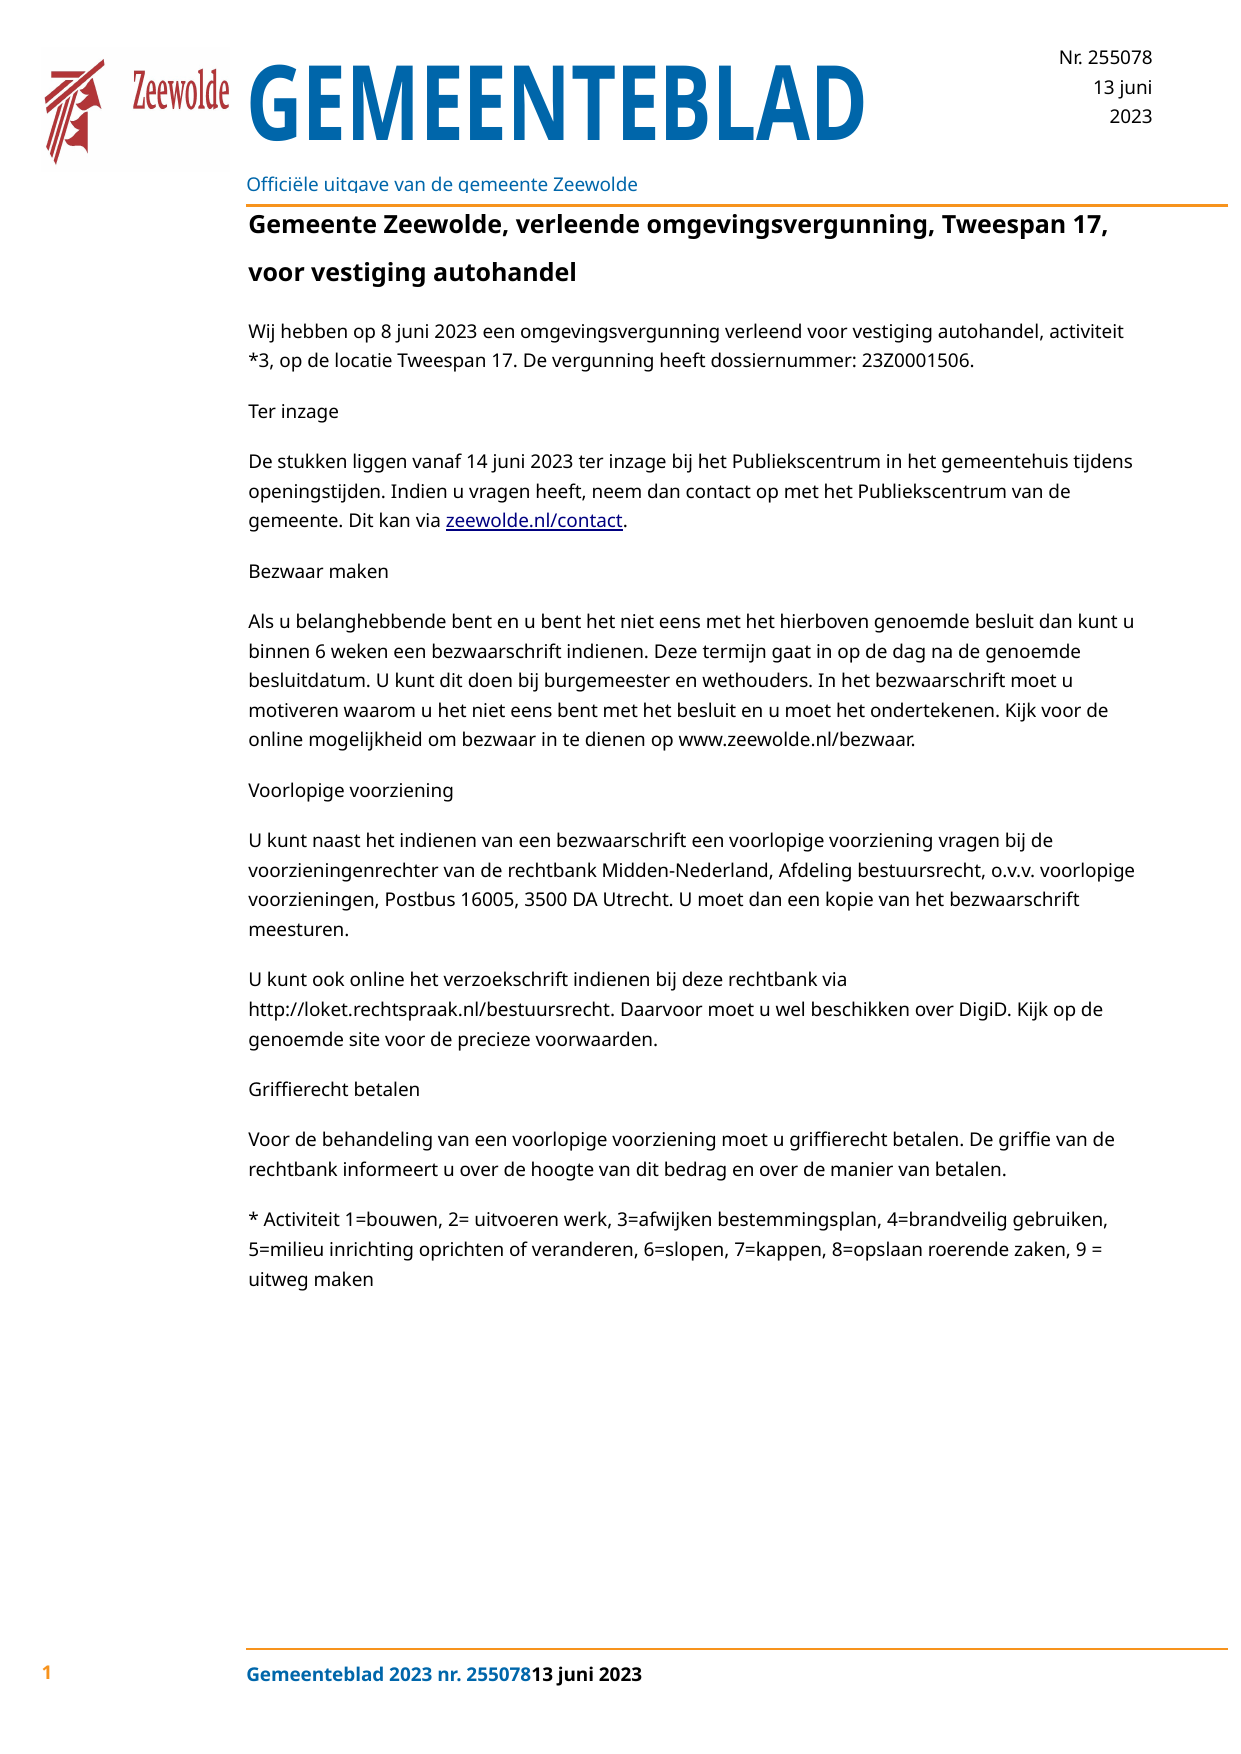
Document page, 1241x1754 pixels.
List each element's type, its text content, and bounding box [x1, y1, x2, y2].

text Gemeente Zeewolde, verleende omgevingsvergunning, Tweespan 17, voor vestiging autohandel [248, 207, 1152, 288]
text Voorlopige voorziening [248, 777, 1152, 803]
text Bezwaar maken [248, 558, 1152, 584]
text Voor de behandeling van een voorlopige voorziening moet u griffierecht betalen. De griffie van de rechtbank informeert u over de hoogte van dit bedrag en over de manier van betalen. [248, 1127, 1152, 1182]
text U kunt ook online het verzoekschrift indienen bij deze rechtbank via http://loket.rechtspraak.nl/bestuursrecht. Daarvoor moet u wel beschikken over DigiD. Kijk op de genoemde site voor de precieze voorwaarden. [248, 967, 1152, 1052]
text Wij hebben op 8 juni 2023 een omgevingsvergunning verleend voor vestiging autohandel, activiteit *3, op de locatie Tweespan 17. De vergunning heeft dossiernummer: 23Z0001506. [248, 318, 1152, 373]
text De stukken liggen vanaf 14 juni 2023 ter inzage bij het Publiekscentrum in het gemeentehuis tijdens openingstijden. Indien u vragen heeft, neem dan contact op met het Publiekscentrum van de gemeente. Dit kan via zeewolde.nl/contact. [248, 448, 1152, 533]
text U kunt naast het indienen van een bezwaarschrift een voorlopige voorziening vragen bij de voorzieningenrechter van de rechtbank Midden-Nederland, Afdeling bestuursrecht, o.v.v. voorlopige voorzieningen, Postbus 16005, 3500 DA Utrecht. U moet dan een kopie van het bezwaarschrift meesturen. [248, 827, 1152, 942]
text Ter inzage [248, 398, 1152, 424]
text * Activiteit 1=bouwen, 2= uitvoeren werk, 3=afwijken bestemmingsplan, 4=brandveilig gebruiken, 5=milieu inrichting oprichten of veranderen, 6=slopen, 7=kappen, 8=opslaan roerende zaken, 9 = uitweg maken [248, 1207, 1152, 1292]
picture [41, 47, 231, 172]
text Als u belanghebbende bent en u bent het niet eens met het hierboven genoemde besluit dan kunt u binnen 6 weken een bezwaarschrift indienen. Deze termijn gaat in op de dag na de genoemde besluitdatum. U kunt dit doen bij burgemeester en wethouders. In het bezwaarschrift moet u motiveren waarom u het niet eens bent met het besluit en u moet het ondertekenen. Kijk voor de online mogelijkheid om bezwaar in te dienen op www.zeewolde.nl/bezwaar. [248, 608, 1152, 752]
text Griffierecht betalen [248, 1076, 1152, 1102]
